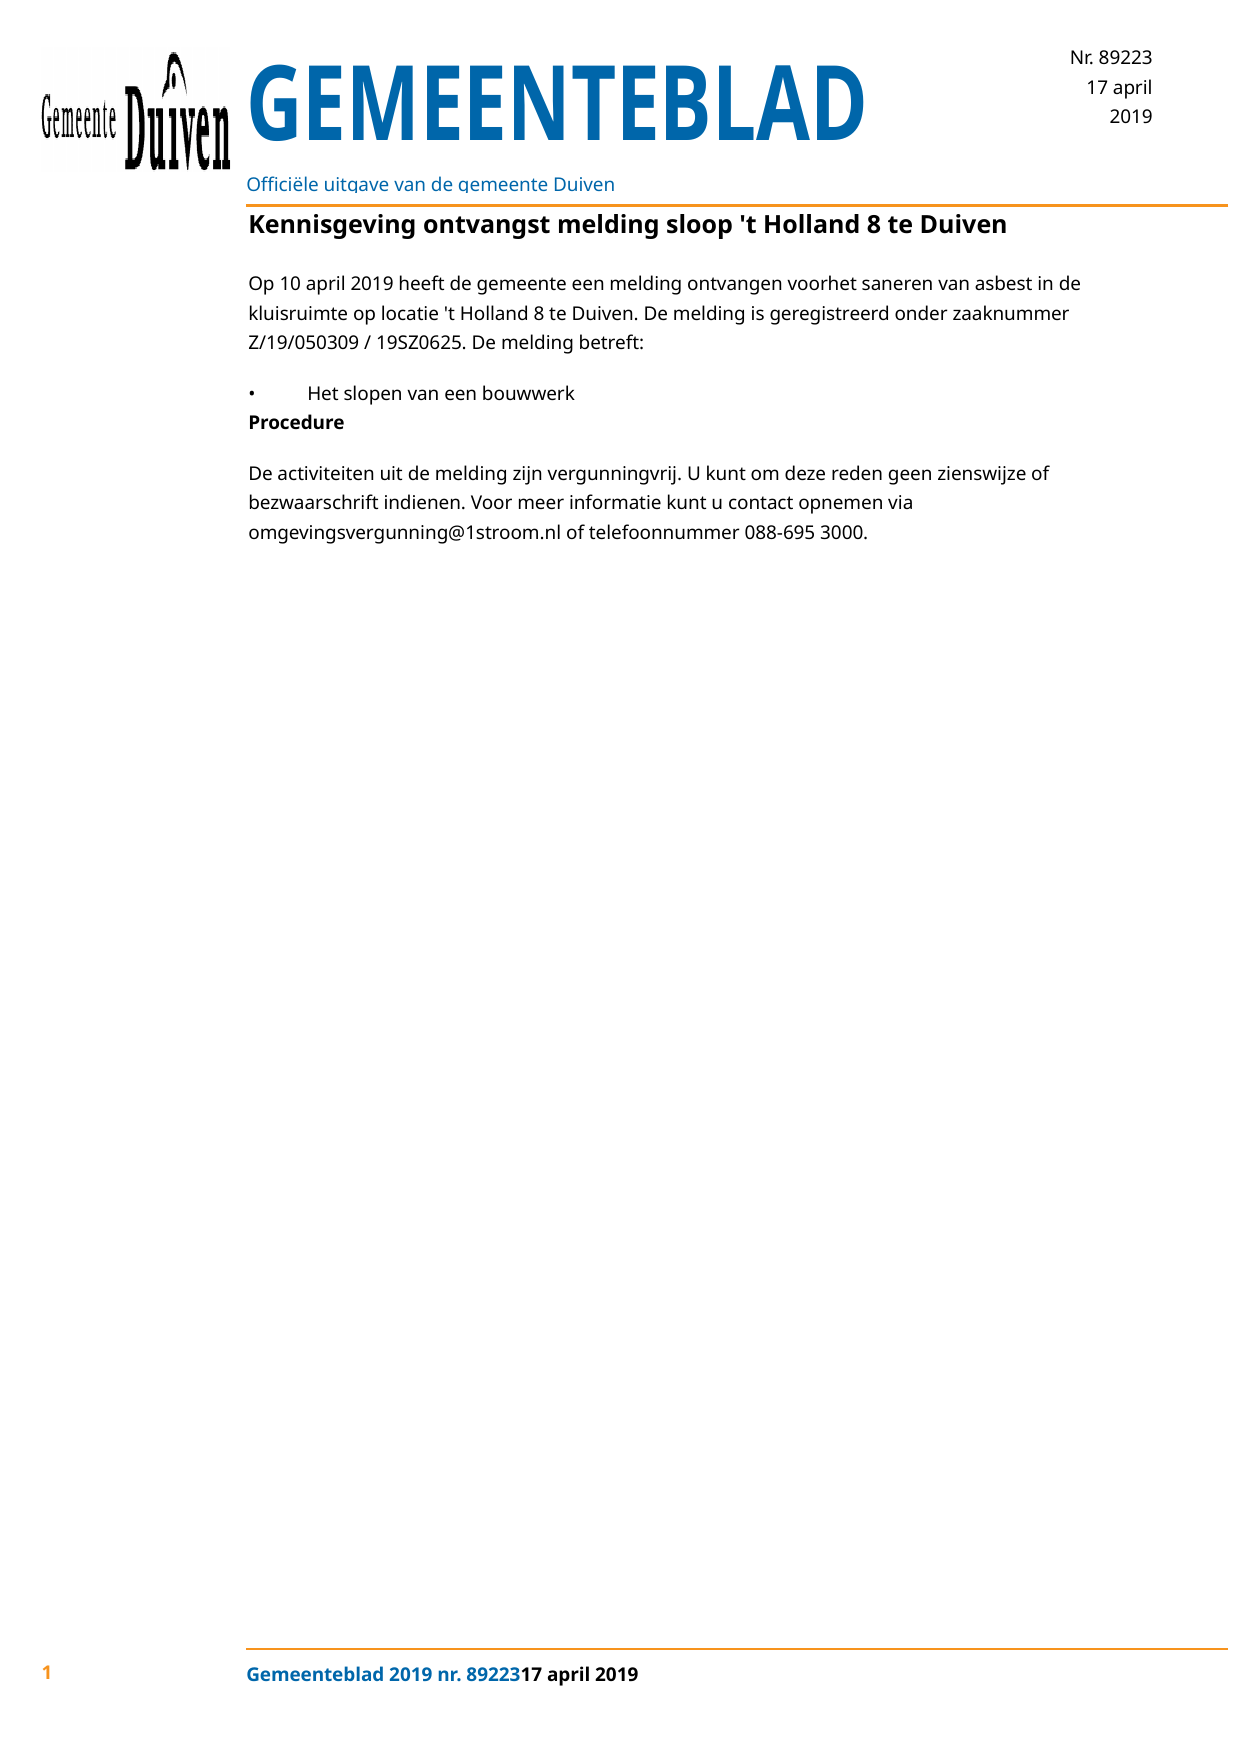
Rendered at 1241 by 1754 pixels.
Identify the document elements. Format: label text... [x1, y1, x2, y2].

picture [41, 47, 231, 172]
list Het slopen van een bouwwerk [248, 380, 1152, 406]
text Kennisgeving ontvangst melding sloop 't Holland 8 te Duiven [248, 207, 1152, 241]
text De activiteiten uit de melding zijn vergunningvrij. U kunt om deze reden geen zienswijze of bezwaarschrift indienen. Voor meer informatie kunt u contact opnemen via omgevingsvergunning@1stroom.nl of telefoonnummer 088-695 3000. [248, 460, 1152, 545]
text Procedure [248, 409, 1152, 435]
text Op 10 april 2019 heeft de gemeente een melding ontvangen voorhet saneren van asbest in de kluisruimte op locatie 't Holland 8 te Duiven. De melding is geregistreerd onder zaaknummer Z/19/050309 / 19SZ0625. De melding betreft: [248, 270, 1152, 355]
